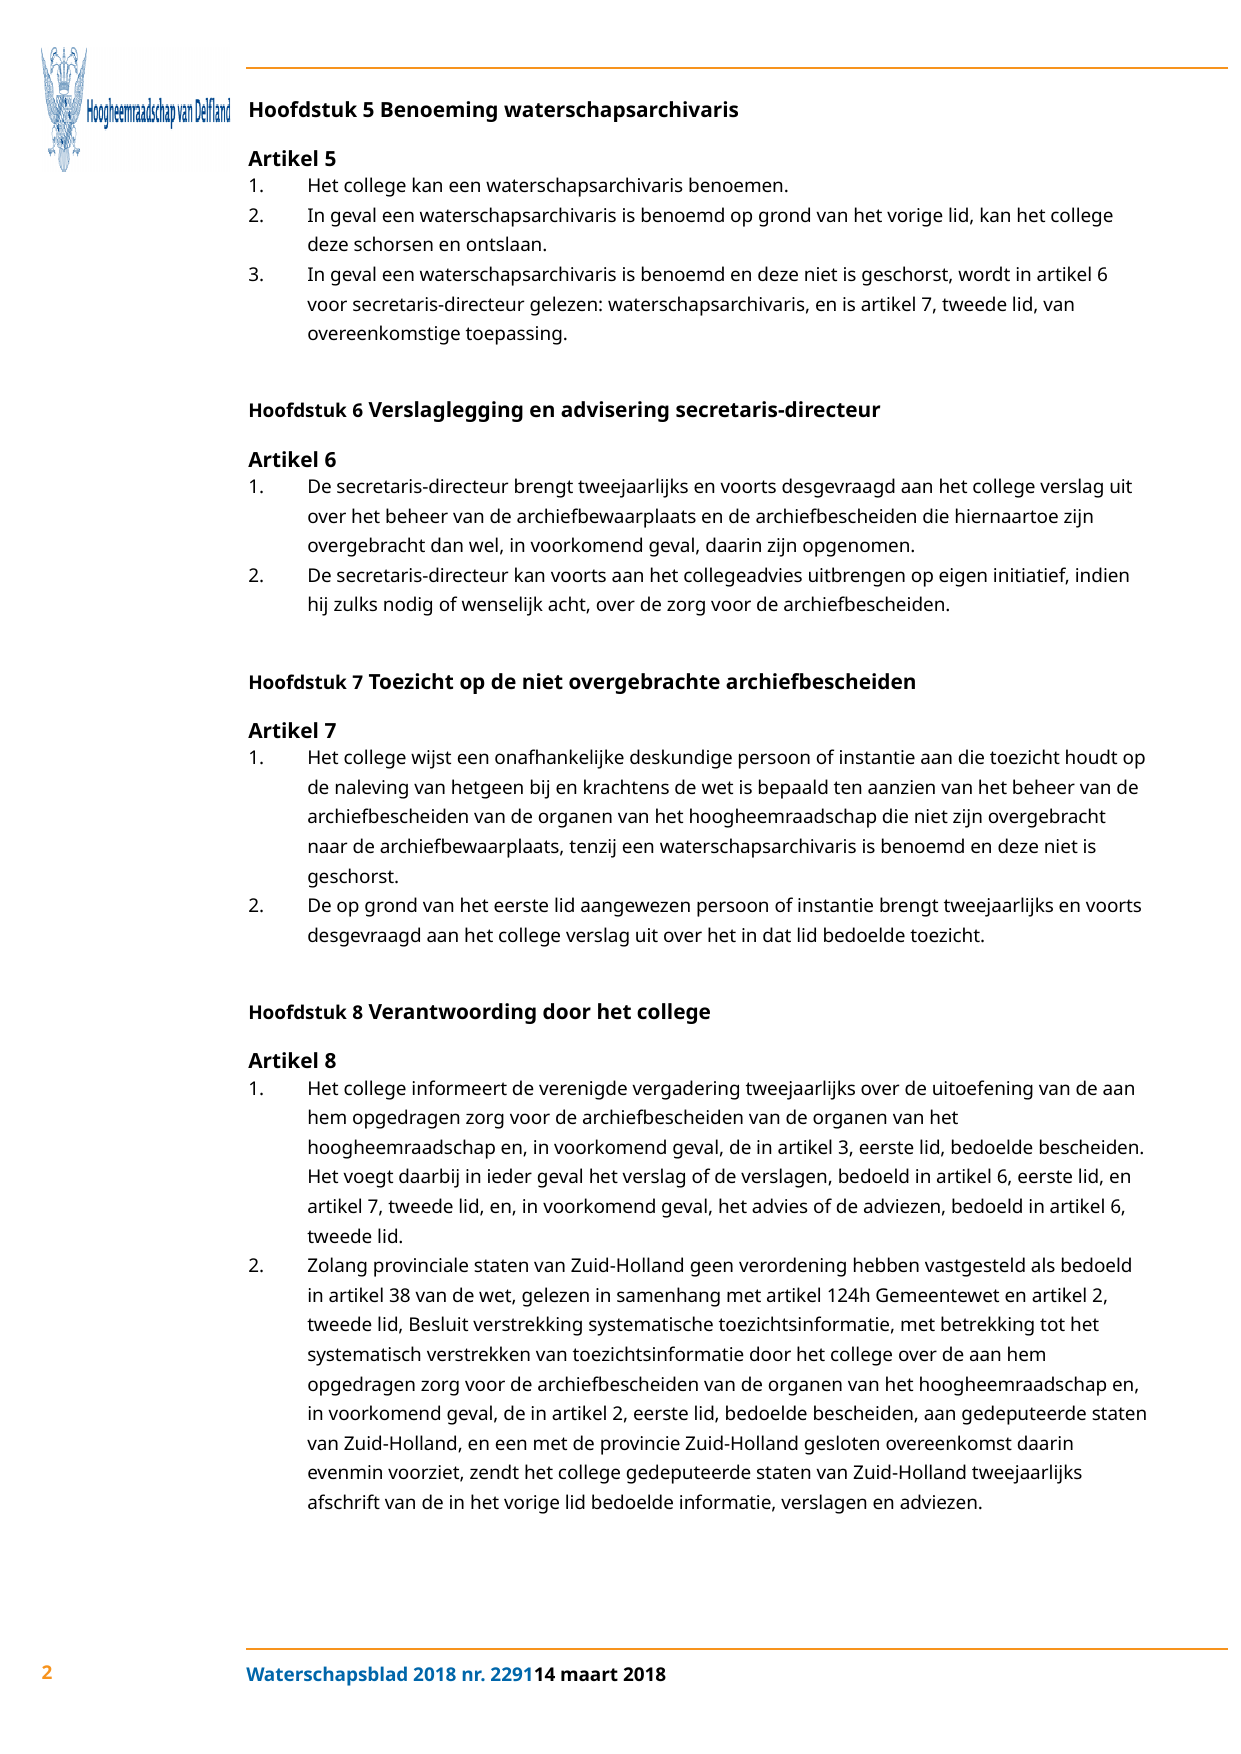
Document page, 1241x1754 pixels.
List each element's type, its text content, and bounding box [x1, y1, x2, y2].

text Artikel 6 [248, 445, 1152, 473]
text Hoofdstuk 8 Verantwoording door het college [248, 997, 1152, 1026]
text Hoofdstuk 7 Toezicht op de niet overgebrachte archiefbescheiden [248, 667, 1152, 695]
text Artikel 7 [248, 716, 1152, 744]
list De secretaris-directeur kan voorts aan het collegeadvies uitbrengen op eigen initiatief, indien hij zulks nodig of wenselijk acht, over de zorg voor de archiefbescheiden. [248, 562, 1152, 617]
text Hoofdstuk 5 Benoeming waterschapsarchivaris [248, 95, 1152, 123]
picture [41, 47, 231, 172]
list Het college wijst een onafhankelijke deskundige persoon of instantie aan die toezicht houdt op de naleving van hetgeen bij en krachtens de wet is bepaald ten aanzien van het beheer van de archiefbescheiden van de organen van het hoogheemraadschap die niet zijn overgebracht naar de archiefbewaarplaats, tenzij een waterschapsarchivaris is benoemd en deze niet is geschorst. [248, 744, 1152, 889]
list Het college informeert de verenigde vergadering tweejaarlijks over de uitoefening van de aan hem opgedragen zorg voor de archiefbescheiden van de organen van het hoogheemraadschap en, in voorkomend geval, de in artikel 3, eerste lid, bedoelde bescheiden. Het voegt daarbij in ieder geval het verslag of de verslagen, bedoeld in artikel 6, eerste lid, en artikel 7, tweede lid, en, in voorkomend geval, het advies of de adviezen, bedoeld in artikel 6, tweede lid. [248, 1075, 1152, 1249]
list In geval een waterschapsarchivaris is benoemd op grond van het vorige lid, kan het college deze schorsen en ontslaan. [248, 202, 1152, 257]
list Zolang provinciale staten van Zuid-Holland geen verordening hebben vastgesteld als bedoeld in artikel 38 van de wet, gelezen in samenhang met artikel 124h Gemeentewet en artikel 2, tweede lid, Besluit verstrekking systematische toezichtsinformatie, met betrekking tot het systematisch verstrekken van toezichtsinformatie door het college over de aan hem opgedragen zorg voor de archiefbescheiden van de organen van het hoogheemraadschap en, in voorkomend geval, de in artikel 2, eerste lid, bedoelde bescheiden, aan gedeputeerde staten van Zuid-Holland, en een met de provincie Zuid-Holland gesloten overeenkomst daarin evenmin voorziet, zendt het college gedeputeerde staten van Zuid-Holland tweejaarlijks afschrift van de in het vorige lid bedoelde informatie, verslagen en adviezen. [248, 1252, 1152, 1515]
text Artikel 8 [248, 1047, 1152, 1075]
list De secretaris-directeur brengt tweejaarlijks en voorts desgevraagd aan het college verslag uit over het beheer van de archiefbewaarplaats en de archiefbescheiden die hiernaartoe zijn overgebracht dan wel, in voorkomend geval, daarin zijn opgenomen. [248, 473, 1152, 558]
list De op grond van het eerste lid aangewezen persoon of instantie brengt tweejaarlijks en voorts desgevraagd aan het college verslag uit over het in dat lid bedoelde toezicht. [248, 892, 1152, 948]
text Artikel 5 [248, 144, 1152, 172]
list Het college kan een waterschapsarchivaris benoemen. [248, 172, 1152, 198]
text Hoofdstuk 6 Verslaglegging en advisering secretaris-directeur [248, 396, 1152, 424]
list In geval een waterschapsarchivaris is benoemd en deze niet is geschorst, wordt in artikel 6 voor secretaris-directeur gelezen: waterschapsarchivaris, en is artikel 7, tweede lid, van overeenkomstige toepassing. [248, 261, 1152, 346]
